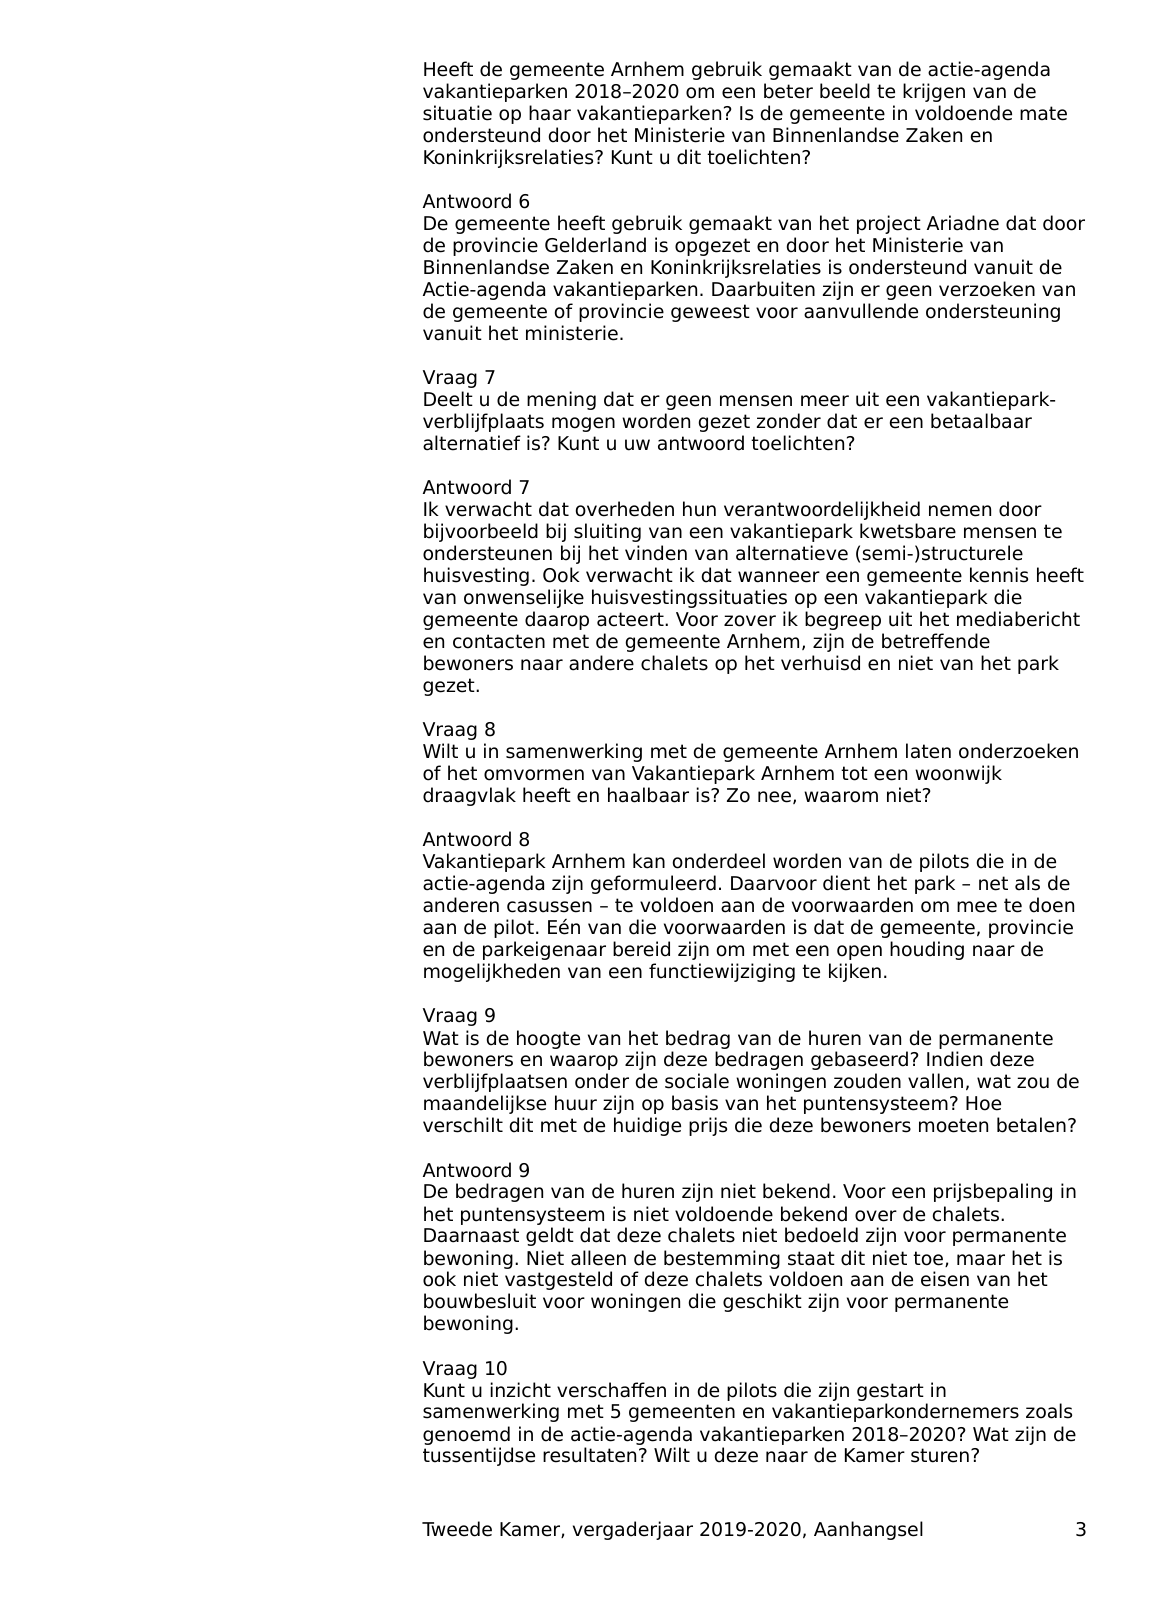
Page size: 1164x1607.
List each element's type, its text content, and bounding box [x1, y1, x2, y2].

text Deelt u de mening dat er geen mensen meer uit een vakantiepark-verblijfplaats mogen worden gezet zonder dat er een betaalbaar alternatief is? Kunt u uw antwoord toelichten? [422, 389, 1087, 455]
text Antwoord 8 [422, 829, 1087, 851]
text Vraag 7 [422, 367, 1087, 389]
text Wat is de hoogte van het bedrag van de huren van de permanente bewoners en waarop zijn deze bedragen gebaseerd? Indien deze verblijfplaatsen onder de sociale woningen zouden vallen, wat zou de maandelijkse huur zijn op basis van het puntensysteem? Hoe verschilt dit met de huidige prijs die deze bewoners moeten betalen? [422, 1027, 1087, 1137]
text Vraag 10 [422, 1357, 1087, 1379]
text De gemeente heeft gebruik gemaakt van het project Ariadne dat door de provincie Gelderland is opgezet en door het Ministerie van Binnenlandse Zaken en Koninkrijksrelaties is ondersteund vanuit de Actie-agenda vakantieparken. Daarbuiten zijn er geen verzoeken van de gemeente of provincie geweest voor aanvullende ondersteuning vanuit het ministerie. [422, 213, 1087, 345]
text De bedragen van de huren zijn niet bekend. Voor een prijsbepaling in het puntensysteem is niet voldoende bekend over de chalets. Daarnaast geldt dat deze chalets niet bedoeld zijn voor permanente bewoning. Niet alleen de bestemming staat dit niet toe, maar het is ook niet vastgesteld of deze chalets voldoen aan de eisen van het bouwbesluit voor woningen die geschikt zijn voor permanente bewoning. [422, 1181, 1087, 1335]
text Heeft de gemeente Arnhem gebruik gemaakt van de actie-agenda vakantieparken 2018–2020 om een beter beeld te krijgen van de situatie op haar vakantieparken? Is de gemeente in voldoende mate ondersteund door het Ministerie van Binnenlandse Zaken en Koninkrijksrelaties? Kunt u dit toelichten? [422, 59, 1087, 169]
text Antwoord 7 [422, 477, 1087, 499]
text Vakantiepark Arnhem kan onderdeel worden van de pilots die in de actie-agenda zijn geformuleerd. Daarvoor dient het park – net als de anderen casussen – te voldoen aan de voorwaarden om mee te doen aan de pilot. Eén van die voorwaarden is dat de gemeente, provincie en de parkeigenaar bereid zijn om met een open houding naar de mogelijkheden van een functiewijziging te kijken. [422, 851, 1087, 983]
text Vraag 9 [422, 1005, 1087, 1027]
text Wilt u in samenwerking met de gemeente Arnhem laten onderzoeken of het omvormen van Vakantiepark Arnhem tot een woonwijk draagvlak heeft en haalbaar is? Zo nee, waarom niet? [422, 741, 1087, 807]
text Vraag 8 [422, 719, 1087, 741]
text Kunt u inzicht verschaffen in de pilots die zijn gestart in samenwerking met 5 gemeenten en vakantieparkondernemers zoals genoemd in de actie-agenda vakantieparken 2018–2020? Wat zijn de tussentijdse resultaten? Wilt u deze naar de Kamer sturen? [422, 1379, 1087, 1467]
text Antwoord 9 [422, 1159, 1087, 1181]
text Antwoord 6 [422, 191, 1087, 213]
text Ik verwacht dat overheden hun verantwoordelijkheid nemen door bijvoorbeeld bij sluiting van een vakantiepark kwetsbare mensen te ondersteunen bij het vinden van alternatieve (semi-)structurele huisvesting. Ook verwacht ik dat wanneer een gemeente kennis heeft van onwenselijke huisvestingssituaties op een vakantiepark die gemeente daarop acteert. Voor zover ik begreep uit het mediabericht en contacten met de gemeente Arnhem, zijn de betreffende bewoners naar andere chalets op het verhuisd en niet van het park gezet. [422, 499, 1087, 697]
